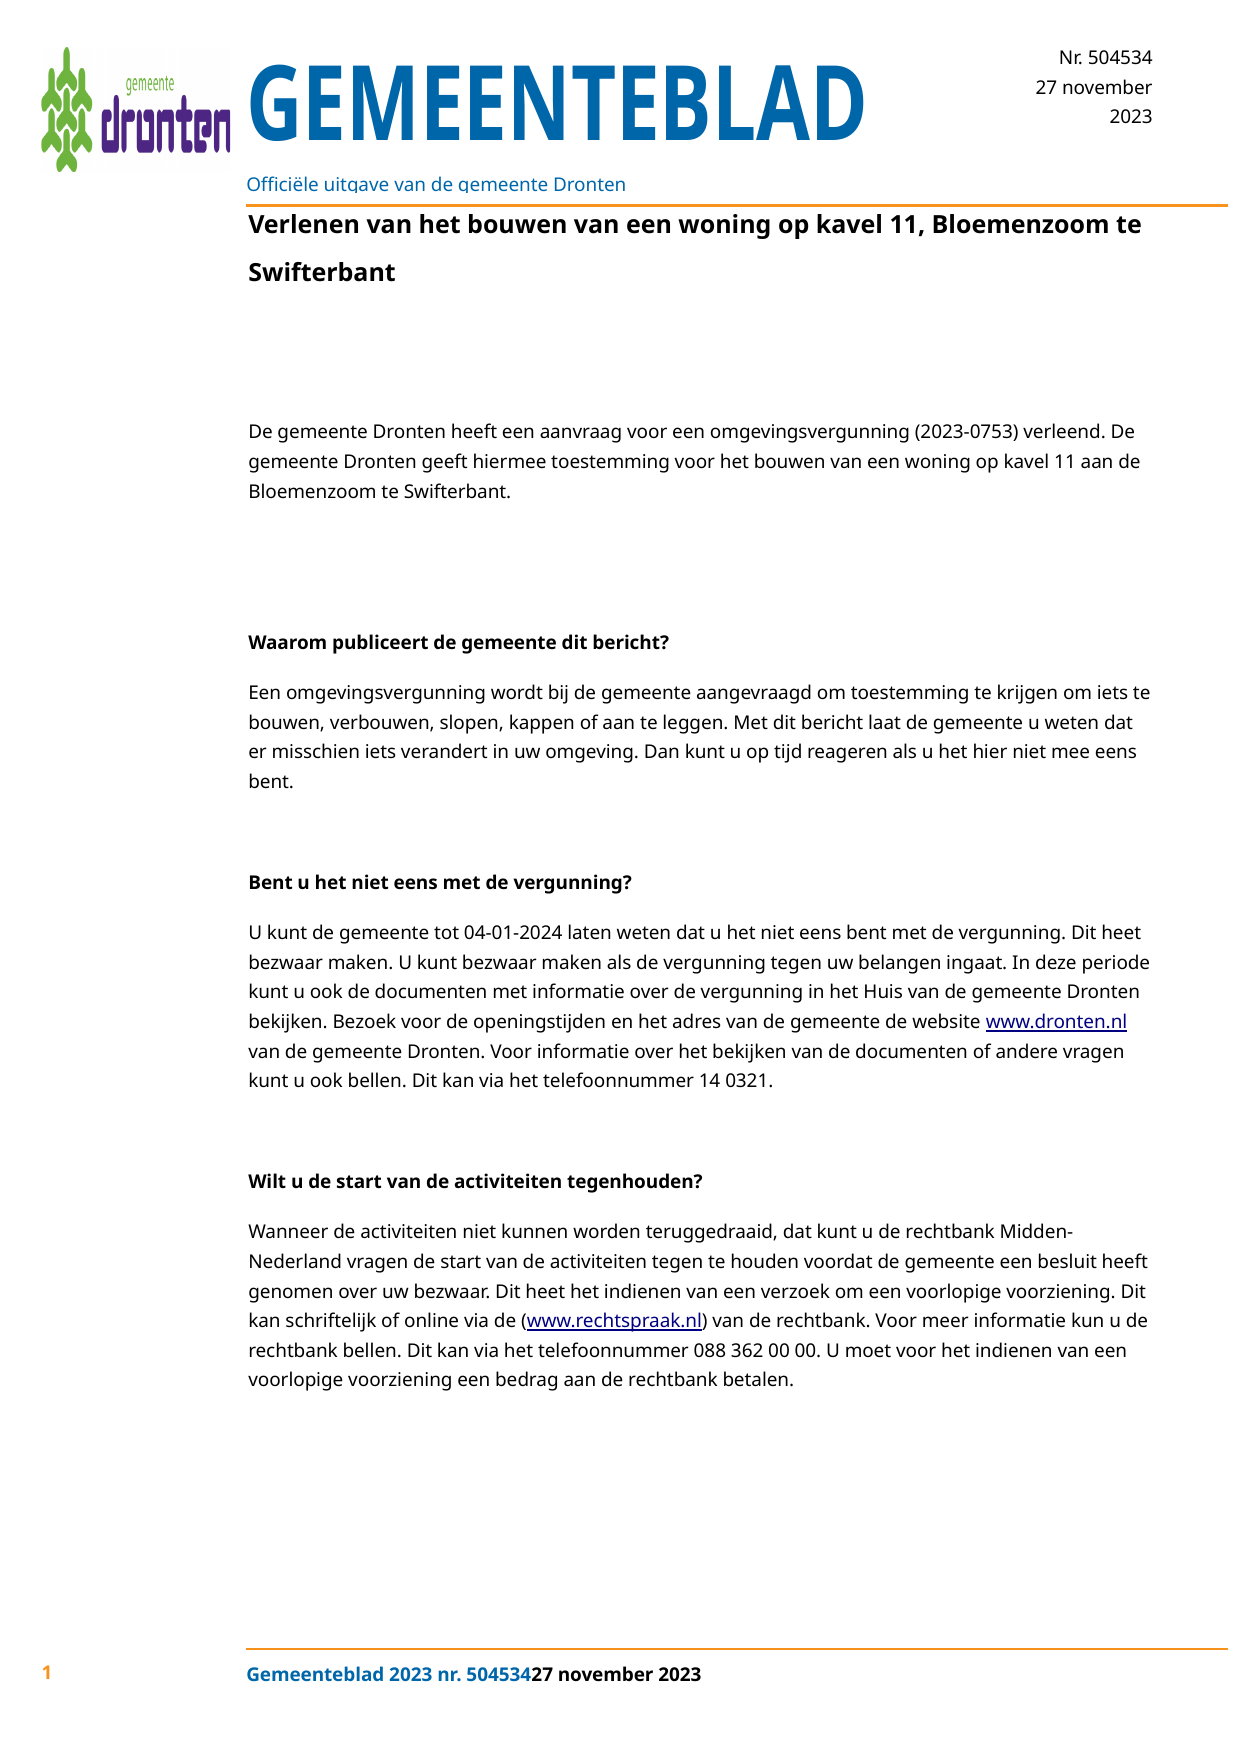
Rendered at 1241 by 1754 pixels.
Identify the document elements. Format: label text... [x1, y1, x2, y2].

text Wanneer de activiteiten niet kunnen worden teruggedraaid, dat kunt u de rechtbank Midden-Nederland vragen de start van de activiteiten tegen te houden voordat de gemeente een besluit heeft genomen over uw bezwaar. Dit heet het indienen van een verzoek om een voorlopige voorziening. Dit kan schriftelijk of online via de (www.rechtspraak.nl) van de rechtbank. Voor meer informatie kun u de rechtbank bellen. Dit kan via het telefoonnummer 088 362 00 00. U moet voor het indienen van een voorlopige voorziening een bedrag aan de rechtbank betalen. [248, 1219, 1152, 1392]
picture [41, 47, 231, 172]
text De gemeente Dronten heeft een aanvraag voor een omgevingsvergunning (2023-0753) verleend. De gemeente Dronten geeft hiermee toestemming voor het bouwen van een woning op kavel 11 aan de Bloemenzoom te Swifterbant. [248, 419, 1152, 504]
text Een omgevingsvergunning wordt bij de gemeente aangevraagd om toestemming te krijgen om iets te bouwen, verbouwen, slopen, kappen of aan te leggen. Met dit bericht laat de gemeente u weten dat er misschien iets verandert in uw omgeving. Dan kunt u op tijd reageren als u het hier niet mee eens bent. [248, 679, 1152, 794]
text Verlenen van het bouwen van een woning op kavel 11, Bloemenzoom te Swifterbant [248, 207, 1152, 288]
text Bent u het niet eens met de vergunning? [248, 869, 1152, 895]
text U kunt de gemeente tot 04-01-2024 laten weten dat u het niet eens bent met de vergunning. Dit heet bezwaar maken. U kunt bezwaar maken als de vergunning tegen uw belangen ingaat. In deze periode kunt u ook de documenten met informatie over de vergunning in het Huis van de gemeente Dronten bekijken. Bezoek voor de openingstijden en het adres van de gemeente de website www.dronten.nl van de gemeente Dronten. Voor informatie over het bekijken van de documenten of andere vragen kunt u ook bellen. Dit kan via het telefoonnummer 14 0321. [248, 919, 1152, 1093]
text Waarom publiceert de gemeente dit bericht? [248, 629, 1152, 655]
text Wilt u de start van de activiteiten tegenhouden? [248, 1168, 1152, 1194]
